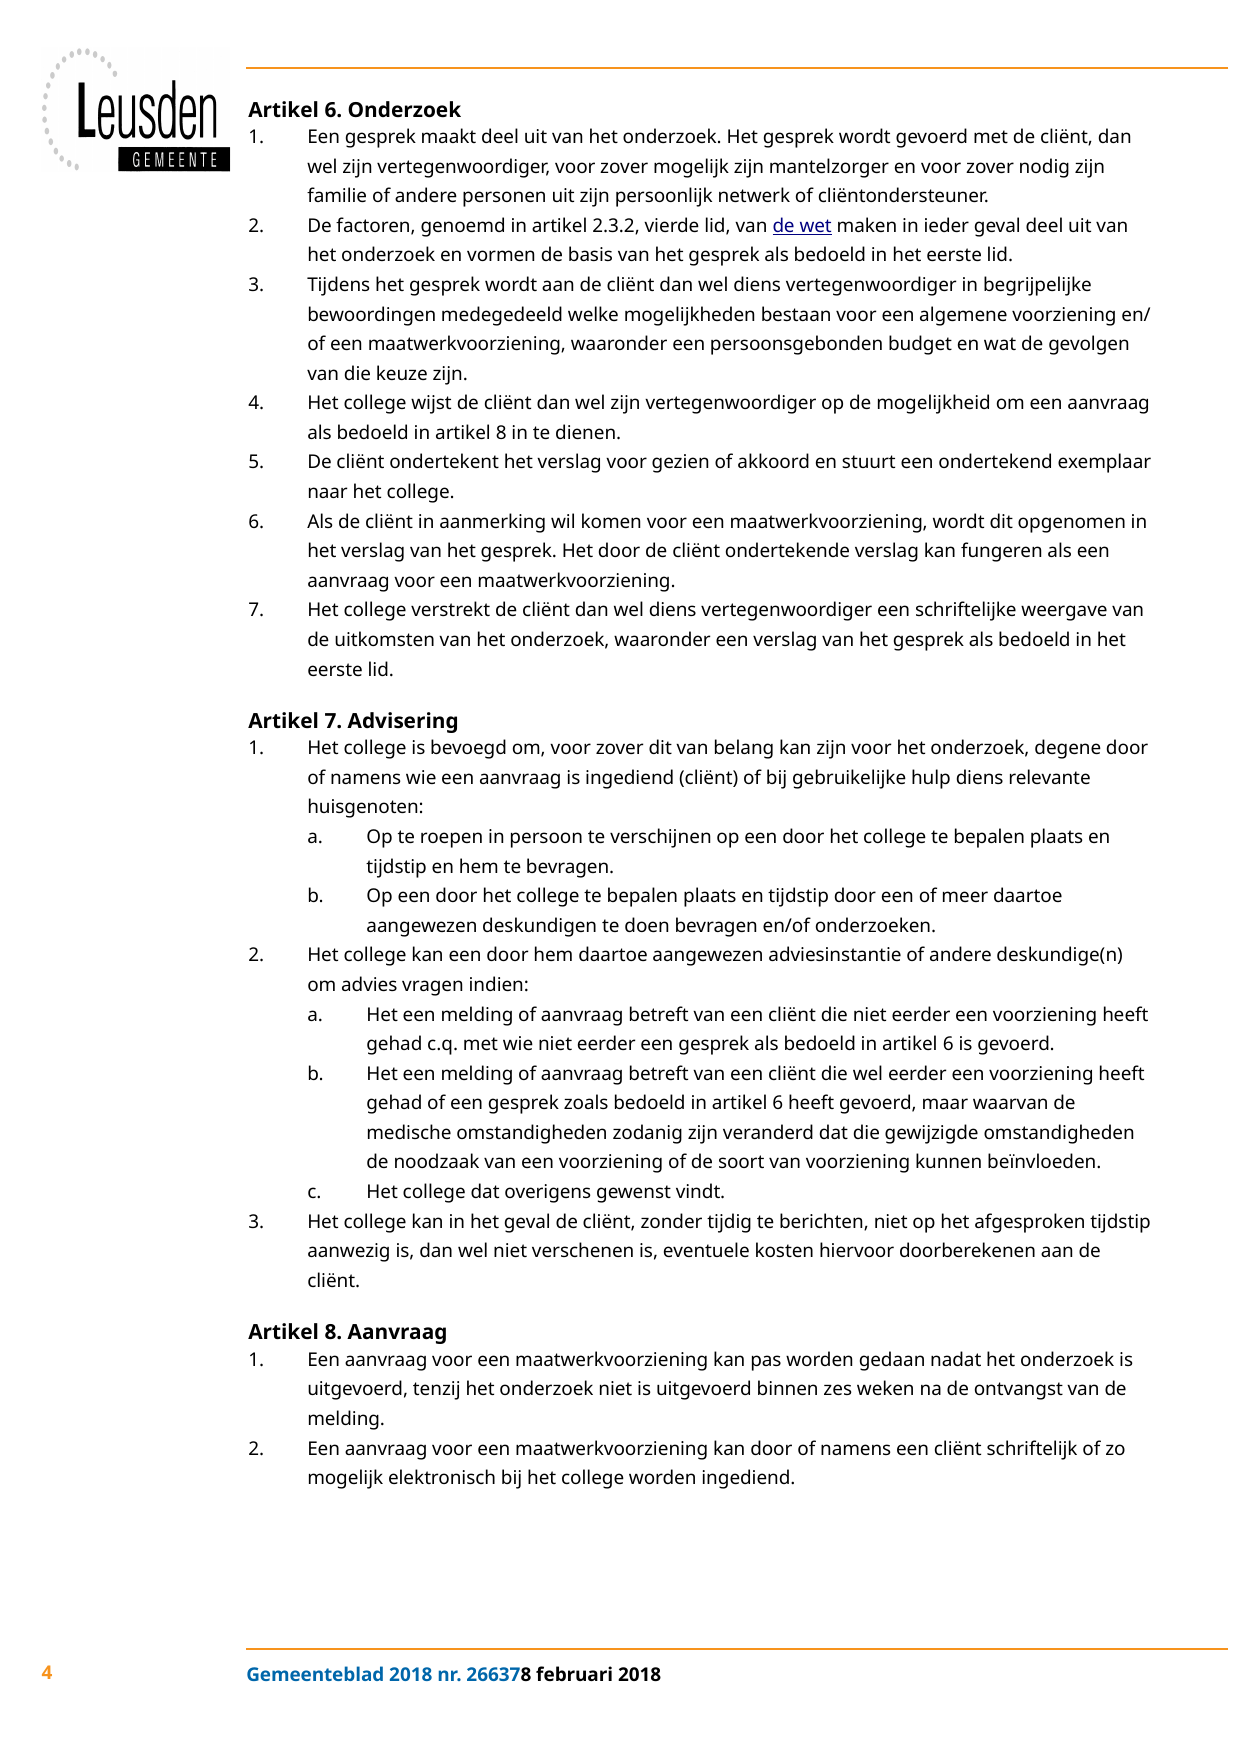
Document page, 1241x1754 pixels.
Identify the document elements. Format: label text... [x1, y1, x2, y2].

text Artikel 8. Aanvraag [248, 1317, 1152, 1346]
picture [41, 47, 231, 172]
text Artikel 6. Onderzoek [248, 95, 1152, 123]
list Het college verstrekt de cliënt dan wel diens vertegenwoordiger een schriftelijke weergave van de uitkomsten van het onderzoek, waaronder een verslag van het gesprek als bedoeld in het eerste lid. [248, 597, 1152, 681]
list Een aanvraag voor een maatwerkvoorziening kan pas worden gedaan nadat het onderzoek is uitgevoerd, tenzij het onderzoek niet is uitgevoerd binnen zes weken na de ontvangst van de melding. [248, 1346, 1152, 1431]
list Op te roepen in persoon te verschijnen op een door het college te bepalen plaats en tijdstip en hem te bevragen. [307, 823, 1152, 879]
list Het college dat overigens gewenst vindt. [307, 1178, 1152, 1204]
list Een aanvraag voor een maatwerkvoorziening kan door of namens een cliënt schriftelijk of zo mogelijk elektronisch bij het college worden ingediend. [248, 1435, 1152, 1490]
list Het college kan in het geval de cliënt, zonder tijdig te berichten, niet op het afgesproken tijdstip aanwezig is, dan wel niet verschenen is, eventuele kosten hiervoor doorberekenen aan de cliënt. [248, 1208, 1152, 1293]
list Een gesprek maakt deel uit van het onderzoek. Het gesprek wordt gevoerd met de cliënt, dan wel zijn vertegenwoordiger, voor zover mogelijk zijn mantelzorger en voor zover nodig zijn familie of andere personen uit zijn persoonlijk netwerk of cliëntondersteuner. [248, 123, 1152, 208]
list Het een melding of aanvraag betreft van een cliënt die wel eerder een voorziening heeft gehad of een gesprek zoals bedoeld in artikel 6 heeft gevoerd, maar waarvan de medische omstandigheden zodanig zijn veranderd dat die gewijzigde omstandigheden de noodzaak van een voorziening of de soort van voorziening kunnen beïnvloeden. [307, 1060, 1152, 1174]
list Het een melding of aanvraag betreft van een cliënt die niet eerder een voorziening heeft gehad c.q. met wie niet eerder een gesprek als bedoeld in artikel 6 is gevoerd. [307, 1001, 1152, 1056]
list Tijdens het gesprek wordt aan de cliënt dan wel diens vertegenwoordiger in begrijpelijke bewoordingen medegedeeld welke mogelijkheden bestaan voor een algemene voorziening en/ of een maatwerkvoorziening, waaronder een persoonsgebonden budget en wat de gevolgen van die keuze zijn. [248, 271, 1152, 386]
text Artikel 7. Advisering [248, 706, 1152, 734]
list De factoren, genoemd in artikel 2.3.2, vierde lid, van de wet maken in ieder geval deel uit van het onderzoek en vormen de basis van het gesprek als bedoeld in het eerste lid. [248, 212, 1152, 267]
list Het college kan een door hem daartoe aangewezen adviesinstantie of andere deskundige(n) om advies vragen indien: [248, 942, 1152, 997]
list Het college is bevoegd om, voor zover dit van belang kan zijn voor het onderzoek, degene door of namens wie een aanvraag is ingediend (cliënt) of bij gebruikelijke hulp diens relevante huisgenoten: [248, 734, 1152, 819]
list Op een door het college te bepalen plaats en tijdstip door een of meer daartoe aangewezen deskundigen te doen bevragen en/of onderzoeken. [307, 882, 1152, 938]
list De cliënt ondertekent het verslag voor gezien of akkoord en stuurt een ondertekend exemplaar naar het college. [248, 449, 1152, 504]
list Als de cliënt in aanmerking wil komen voor een maatwerkvoorziening, wordt dit opgenomen in het verslag van het gesprek. Het door de cliënt ondertekende verslag kan fungeren als een aanvraag voor een maatwerkvoorziening. [248, 508, 1152, 593]
list Het college wijst de cliënt dan wel zijn vertegenwoordiger op de mogelijkheid om een aanvraag als bedoeld in artikel 8 in te dienen. [248, 389, 1152, 445]
